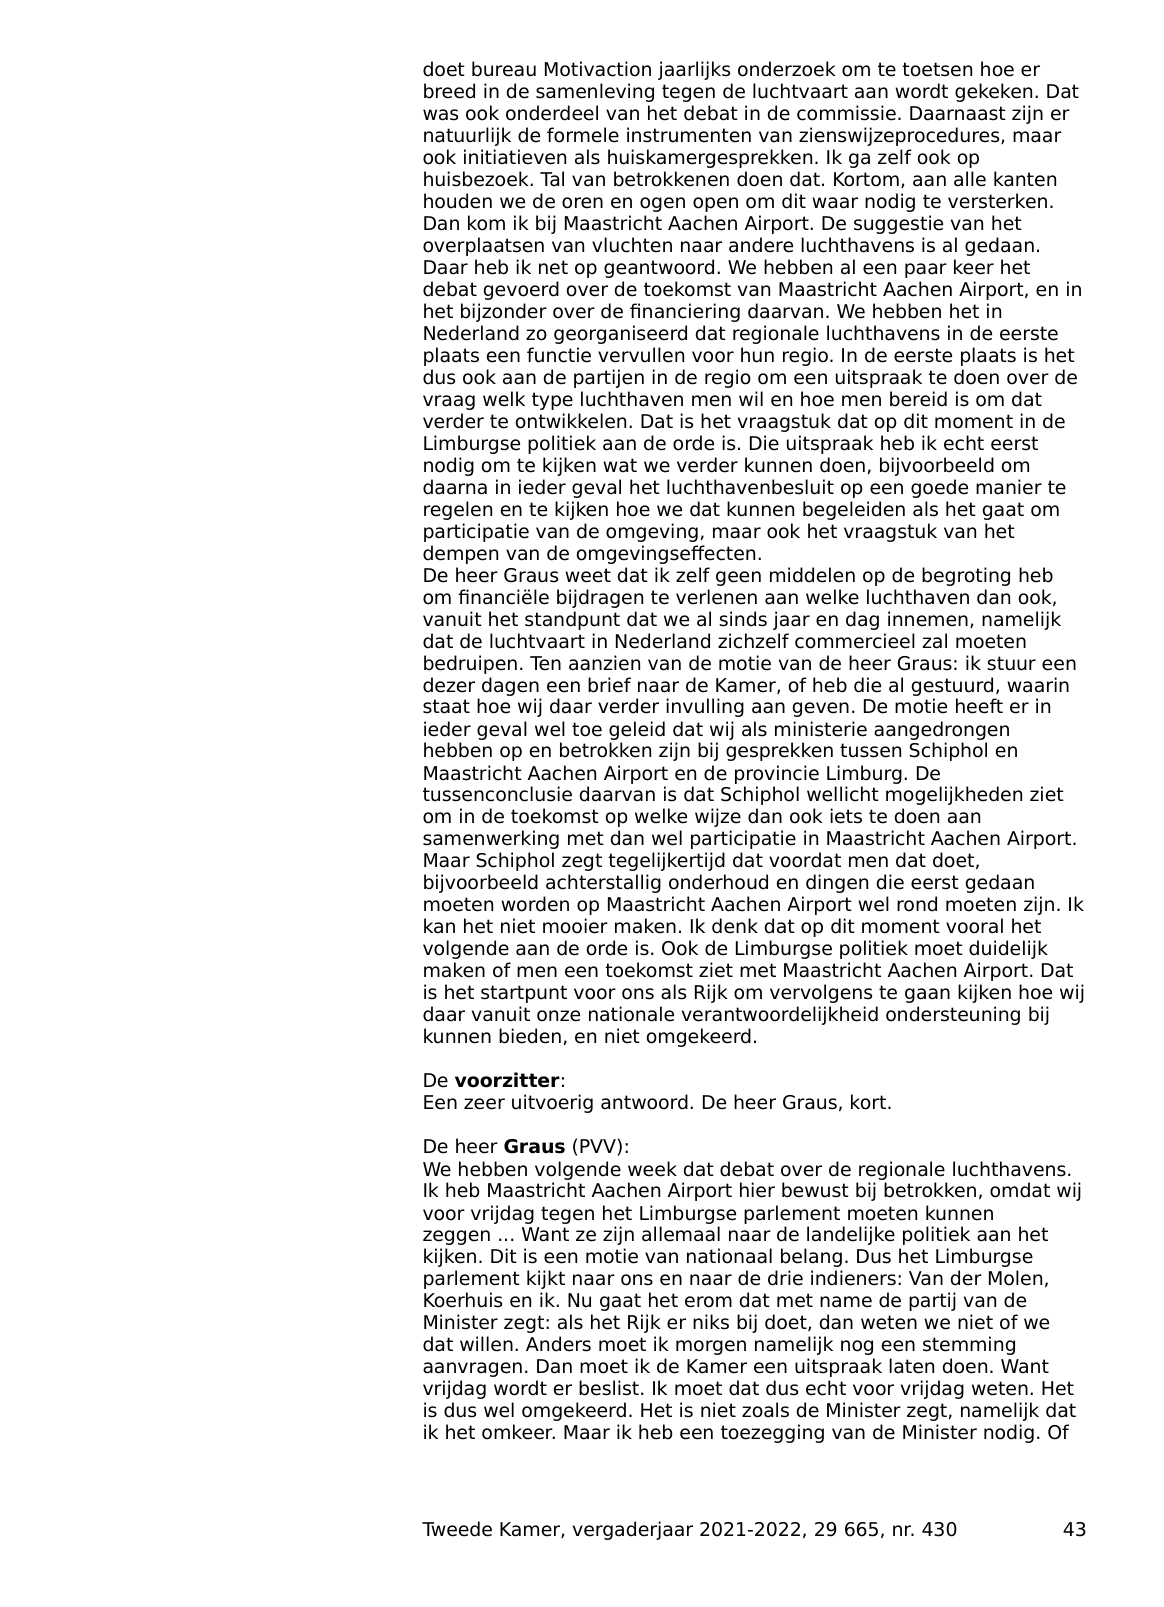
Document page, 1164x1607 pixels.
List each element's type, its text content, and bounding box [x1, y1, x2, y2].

text Dan kom ik bij Maastricht Aachen Airport. De suggestie van het overplaatsen van vluchten naar andere luchthavens is al gedaan. Daar heb ik net op geantwoord. We hebben al een paar keer het debat gevoerd over de toekomst van Maastricht Aachen Airport, en in het bijzonder over de financiering daarvan. We hebben het in Nederland zo georganiseerd dat regionale luchthavens in de eerste plaats een functie vervullen voor hun regio. In de eerste plaats is het dus ook aan de partijen in de regio om een uitspraak te doen over de vraag welk type luchthaven men wil en hoe men bereid is om dat verder te ontwikkelen. Dat is het vraagstuk dat op dit moment in de Limburgse politiek aan de orde is. Die uitspraak heb ik echt eerst nodig om te kijken wat we verder kunnen doen, bijvoorbeeld om daarna in ieder geval het luchthavenbesluit op een goede manier te regelen en te kijken hoe we dat kunnen begeleiden als het gaat om participatie van de omgeving, maar ook het vraagstuk van het dempen van de omgevingseffecten. [422, 213, 1087, 564]
text We hebben volgende week dat debat over de regionale luchthavens. Ik heb Maastricht Aachen Airport hier bewust bij betrokken, omdat wij voor vrijdag tegen het Limburgse parlement moeten kunnen zeggen ... Want ze zijn allemaal naar de landelijke politiek aan het kijken. Dit is een motie van nationaal belang. Dus het Limburgse parlement kijkt naar ons en naar de drie indieners: Van der Molen, Koerhuis en ik. Nu gaat het erom dat met name de partij van de Minister zegt: als het Rijk er niks bij doet, dan weten we niet of we dat willen. Anders moet ik morgen namelijk nog een stemming aanvragen. Dan moet ik de Kamer een uitspraak laten doen. Want vrijdag wordt er beslist. Ik moet dat dus echt voor vrijdag weten. Het is dus wel omgekeerd. Het is niet zoals de Minister zegt, namelijk dat ik het omkeer. Maar ik heb een toezegging van de Minister nodig. Of [422, 1158, 1087, 1444]
text De heer Graus weet dat ik zelf geen middelen op de begroting heb om financiële bijdragen te verlenen aan welke luchthaven dan ook, vanuit het standpunt dat we al sinds jaar en dag innemen, namelijk dat de luchtvaart in Nederland zichzelf commercieel zal moeten bedruipen. Ten aanzien van de motie van de heer Graus: ik stuur een dezer dagen een brief naar de Kamer, of heb die al gestuurd, waarin staat hoe wij daar verder invulling aan geven. De motie heeft er in ieder geval wel toe geleid dat wij als ministerie aangedrongen hebben op en betrokken zijn bij gesprekken tussen Schiphol en Maastricht Aachen Airport en de provincie Limburg. De tussenconclusie daarvan is dat Schiphol wellicht mogelijkheden ziet om in de toekomst op welke wijze dan ook iets te doen aan samenwerking met dan wel participatie in Maastricht Aachen Airport. Maar Schiphol zegt tegelijkertijd dat voordat men dat doet, bijvoorbeeld achterstallig onderhoud en dingen die eerst gedaan moeten worden op Maastricht Aachen Airport wel rond moeten zijn. Ik kan het niet mooier maken. Ik denk dat op dit moment vooral het volgende aan de orde is. Ook de Limburgse politiek moet duidelijk maken of men een toekomst ziet met Maastricht Aachen Airport. Dat is het startpunt voor ons als Rijk om vervolgens te gaan kijken hoe wij daar vanuit onze nationale verantwoordelijkheid ondersteuning bij kunnen bieden, en niet omgekeerd. [422, 564, 1087, 1048]
text doet bureau Motivaction jaarlijks onderzoek om te toetsen hoe er breed in de samenleving tegen de luchtvaart aan wordt gekeken. Dat was ook onderdeel van het debat in de commissie. Daarnaast zijn er natuurlijk de formele instrumenten van zienswijzeprocedures, maar ook initiatieven als huiskamergesprekken. Ik ga zelf ook op huisbezoek. Tal van betrokkenen doen dat. Kortom, aan alle kanten houden we de oren en ogen open om dit waar nodig te versterken. [422, 59, 1087, 213]
text De heer Graus (PVV): [422, 1136, 1087, 1158]
text De voorzitter: [422, 1070, 1087, 1092]
text Een zeer uitvoerig antwoord. De heer Graus, kort. [422, 1092, 1087, 1114]
